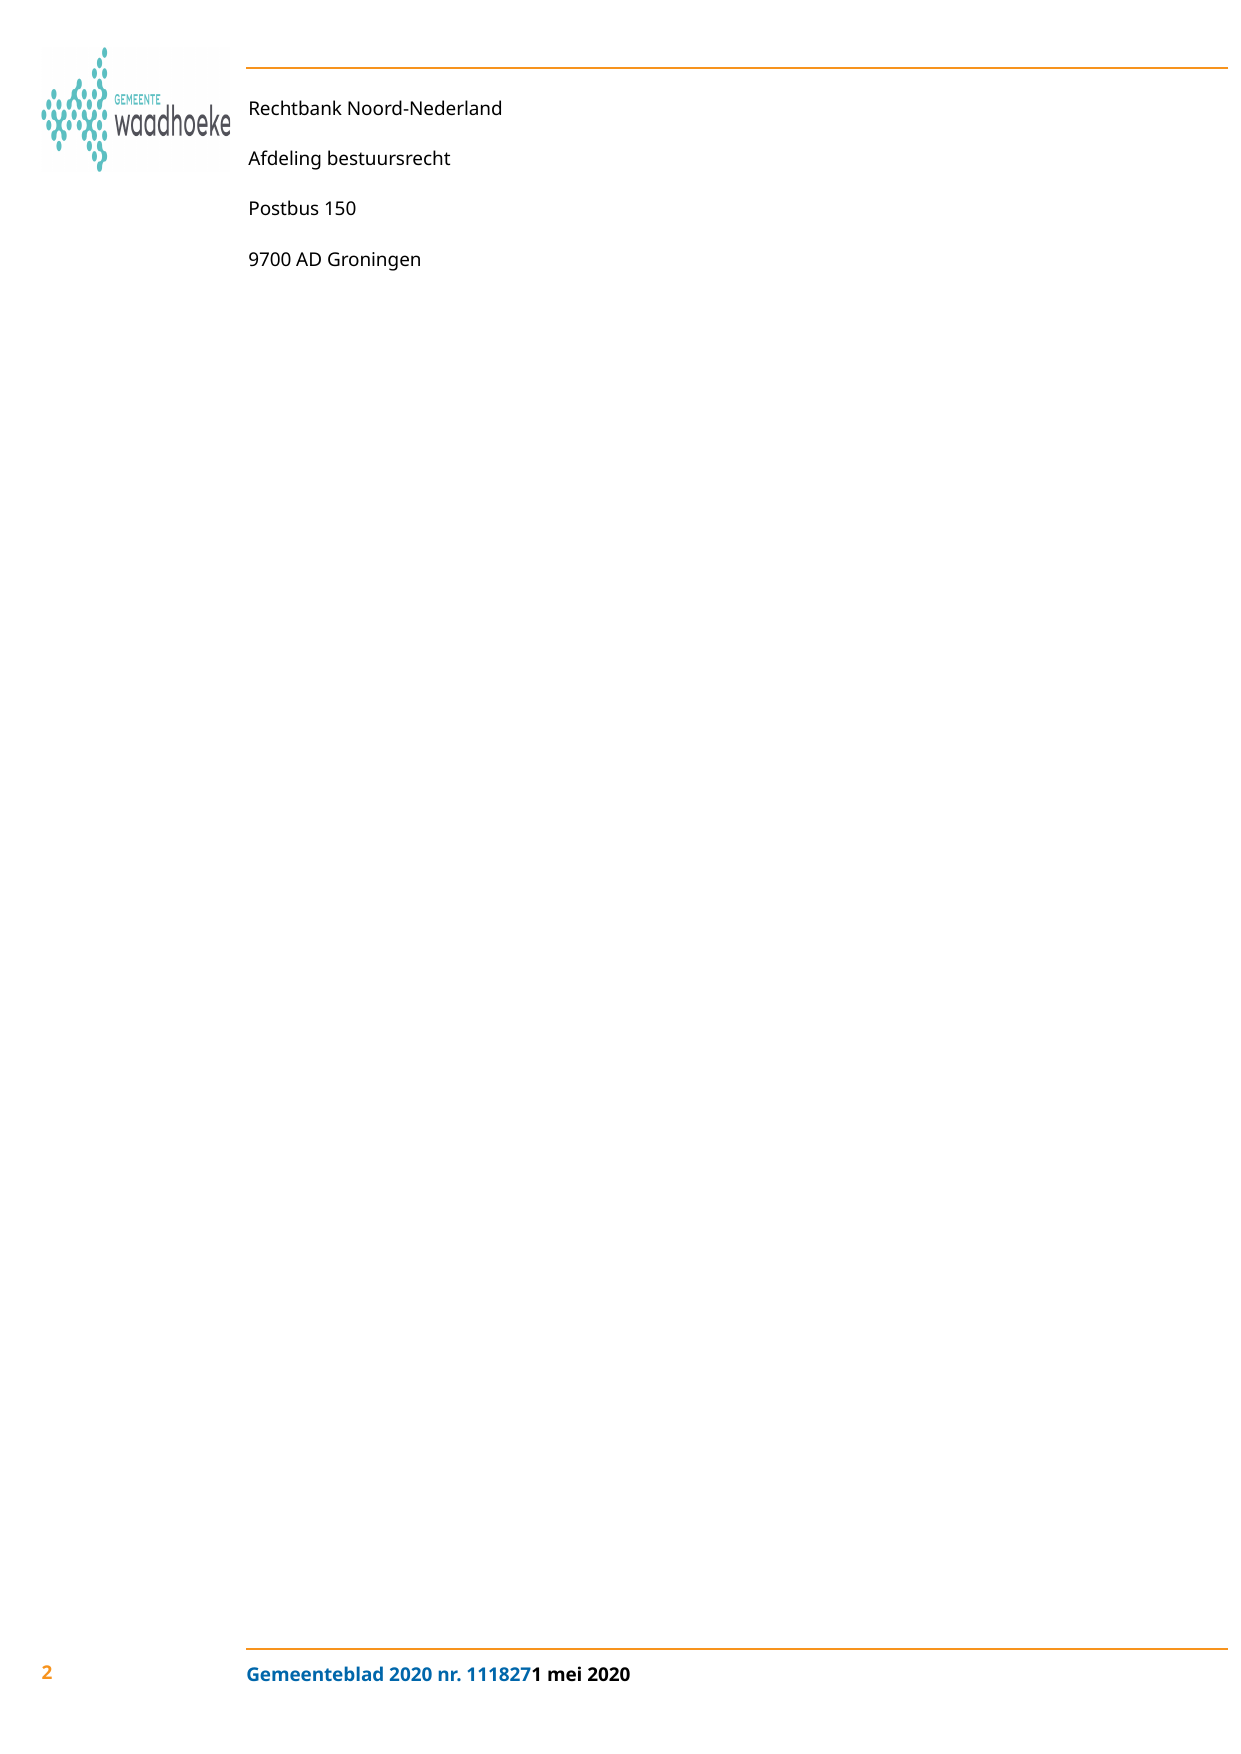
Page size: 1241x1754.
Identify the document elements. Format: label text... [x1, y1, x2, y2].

text Rechtbank Noord-Nederland [248, 95, 1152, 121]
text Postbus 150 [248, 196, 1152, 221]
text Afdeling bestuursrecht [248, 145, 1152, 171]
picture [41, 47, 231, 172]
text 9700 AD Groningen [248, 246, 1152, 272]
